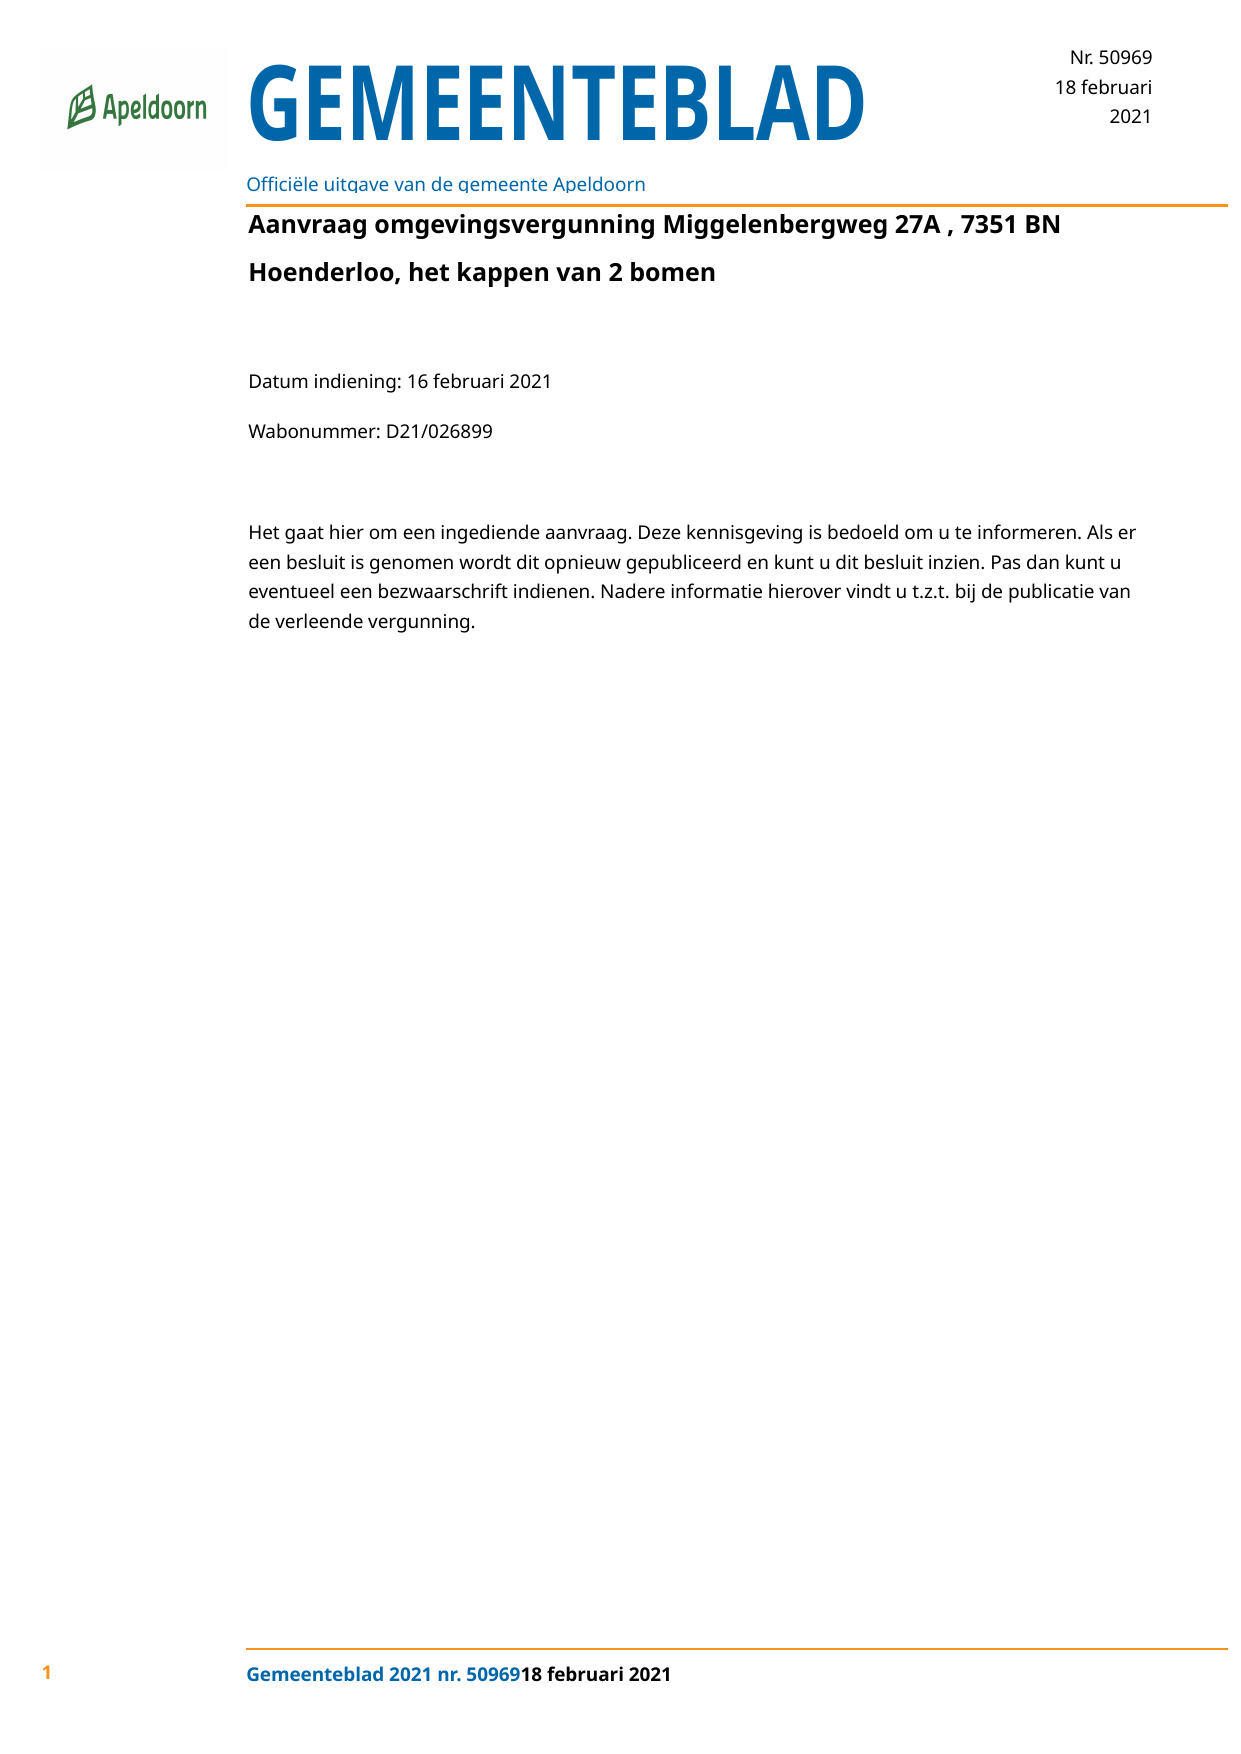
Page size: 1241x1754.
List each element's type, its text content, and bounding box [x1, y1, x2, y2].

text Datum indiening: 16 februari 2021 [248, 368, 1152, 394]
text Aanvraag omgevingsvergunning Miggelenbergweg 27A , 7351 BN Hoenderloo, het kappen van 2 bomen [248, 207, 1152, 288]
text Wabonummer: D21/026899 [248, 419, 1152, 444]
text Het gaat hier om een ingediende aanvraag. Deze kennisgeving is bedoeld om u te informeren. Als er een besluit is genomen wordt dit opnieuw gepubliceerd en kunt u dit besluit inzien. Pas dan kunt u eventueel een bezwaarschrift indienen. Nadere informatie hierover vindt u t.z.t. bij de publicatie van de verleende vergunning. [248, 519, 1152, 634]
picture [41, 47, 231, 172]
